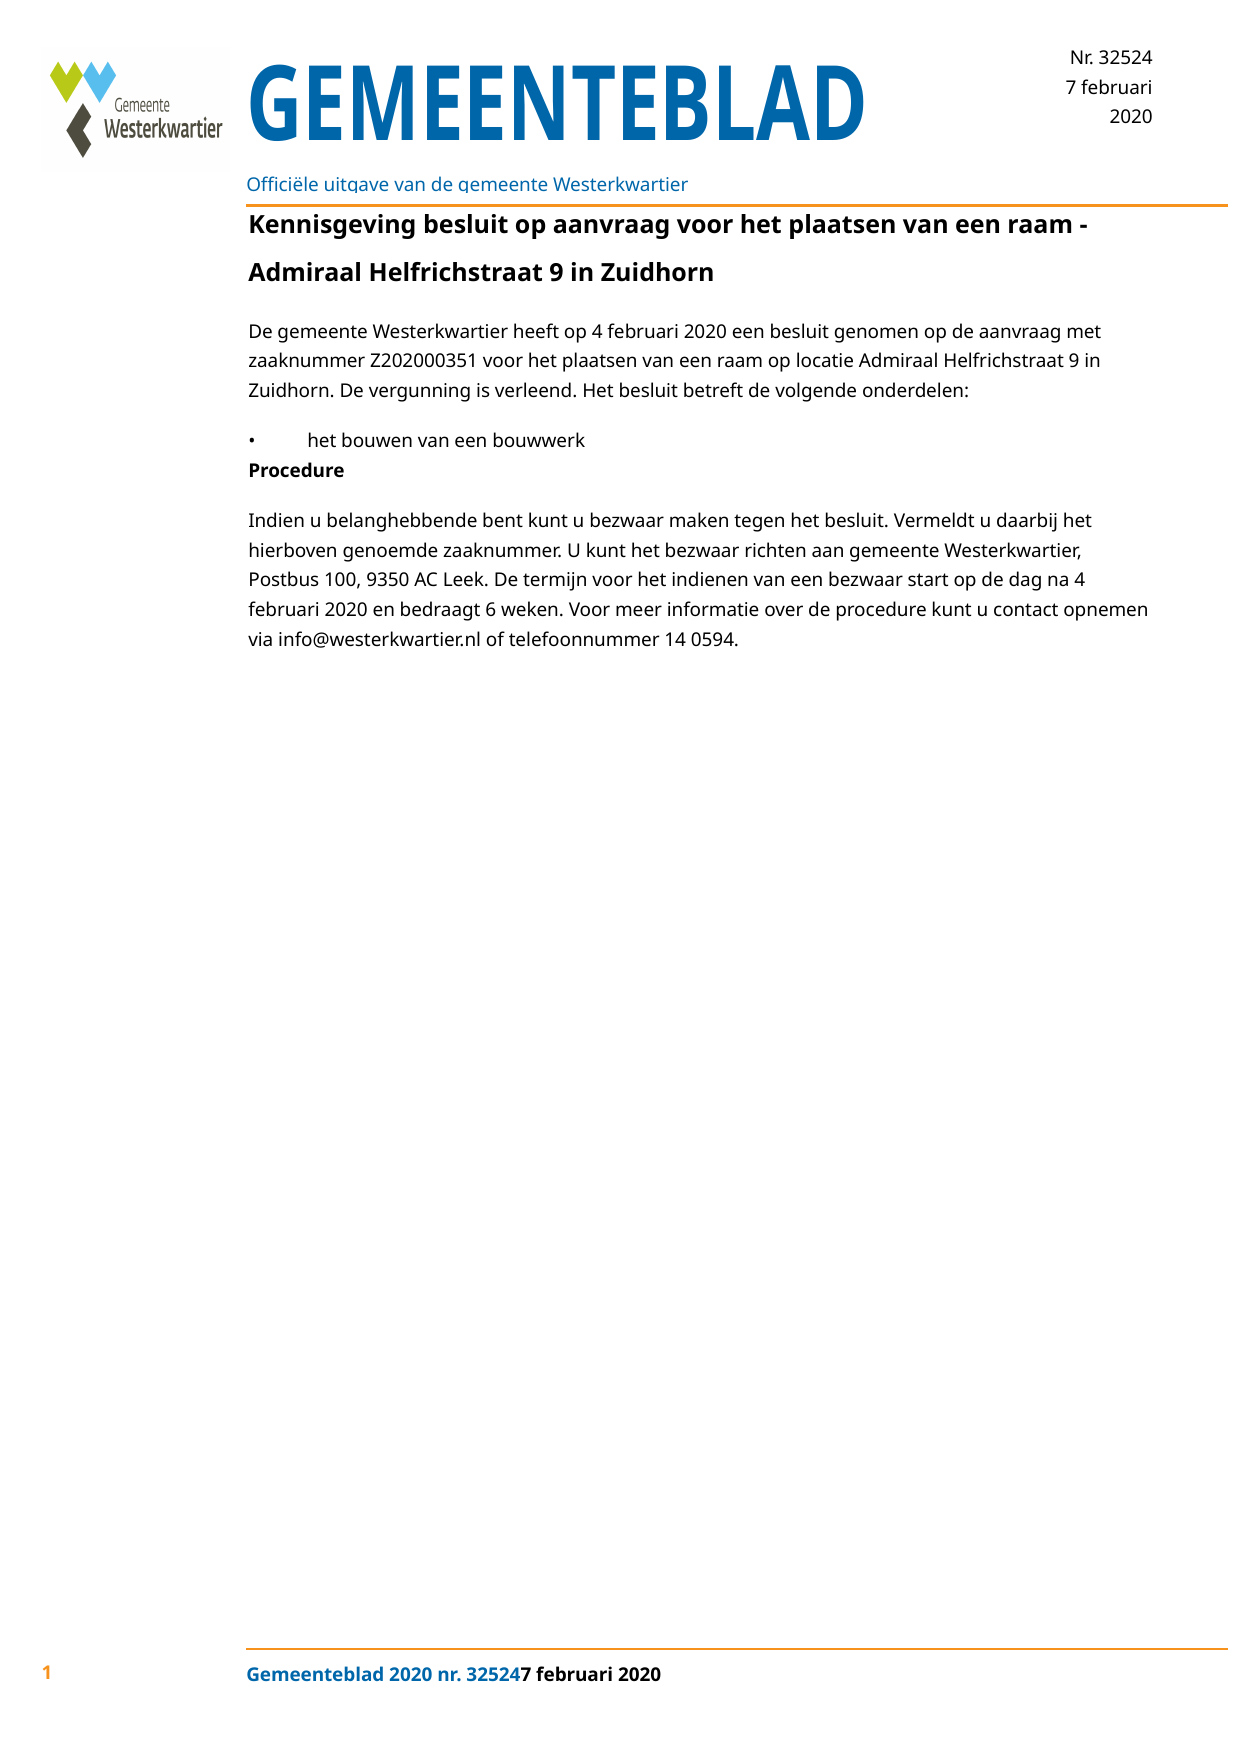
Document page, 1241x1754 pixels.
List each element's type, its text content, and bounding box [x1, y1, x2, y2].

text Kennisgeving besluit op aanvraag voor het plaatsen van een raam - Admiraal Helfrichstraat 9 in Zuidhorn [248, 207, 1152, 288]
picture [41, 47, 231, 172]
text De gemeente Westerkwartier heeft op 4 februari 2020 een besluit genomen op de aanvraag met zaaknummer Z202000351 voor het plaatsen van een raam op locatie Admiraal Helfrichstraat 9 in Zuidhorn. De vergunning is verleend. Het besluit betreft de volgende onderdelen: [248, 318, 1152, 403]
list het bouwen van een bouwwerk [248, 427, 1152, 453]
text Indien u belanghebbende bent kunt u bezwaar maken tegen het besluit. Vermeldt u daarbij het hierboven genoemde zaaknummer. U kunt het bezwaar richten aan gemeente Westerkwartier, Postbus 100, 9350 AC Leek. De termijn voor het indienen van een bezwaar start op de dag na 4 februari 2020 en bedraagt 6 weken. Voor meer informatie over de procedure kunt u contact opnemen via info@westerkwartier.nl of telefoonnummer 14 0594. [248, 507, 1152, 652]
text Procedure [248, 457, 1152, 483]
